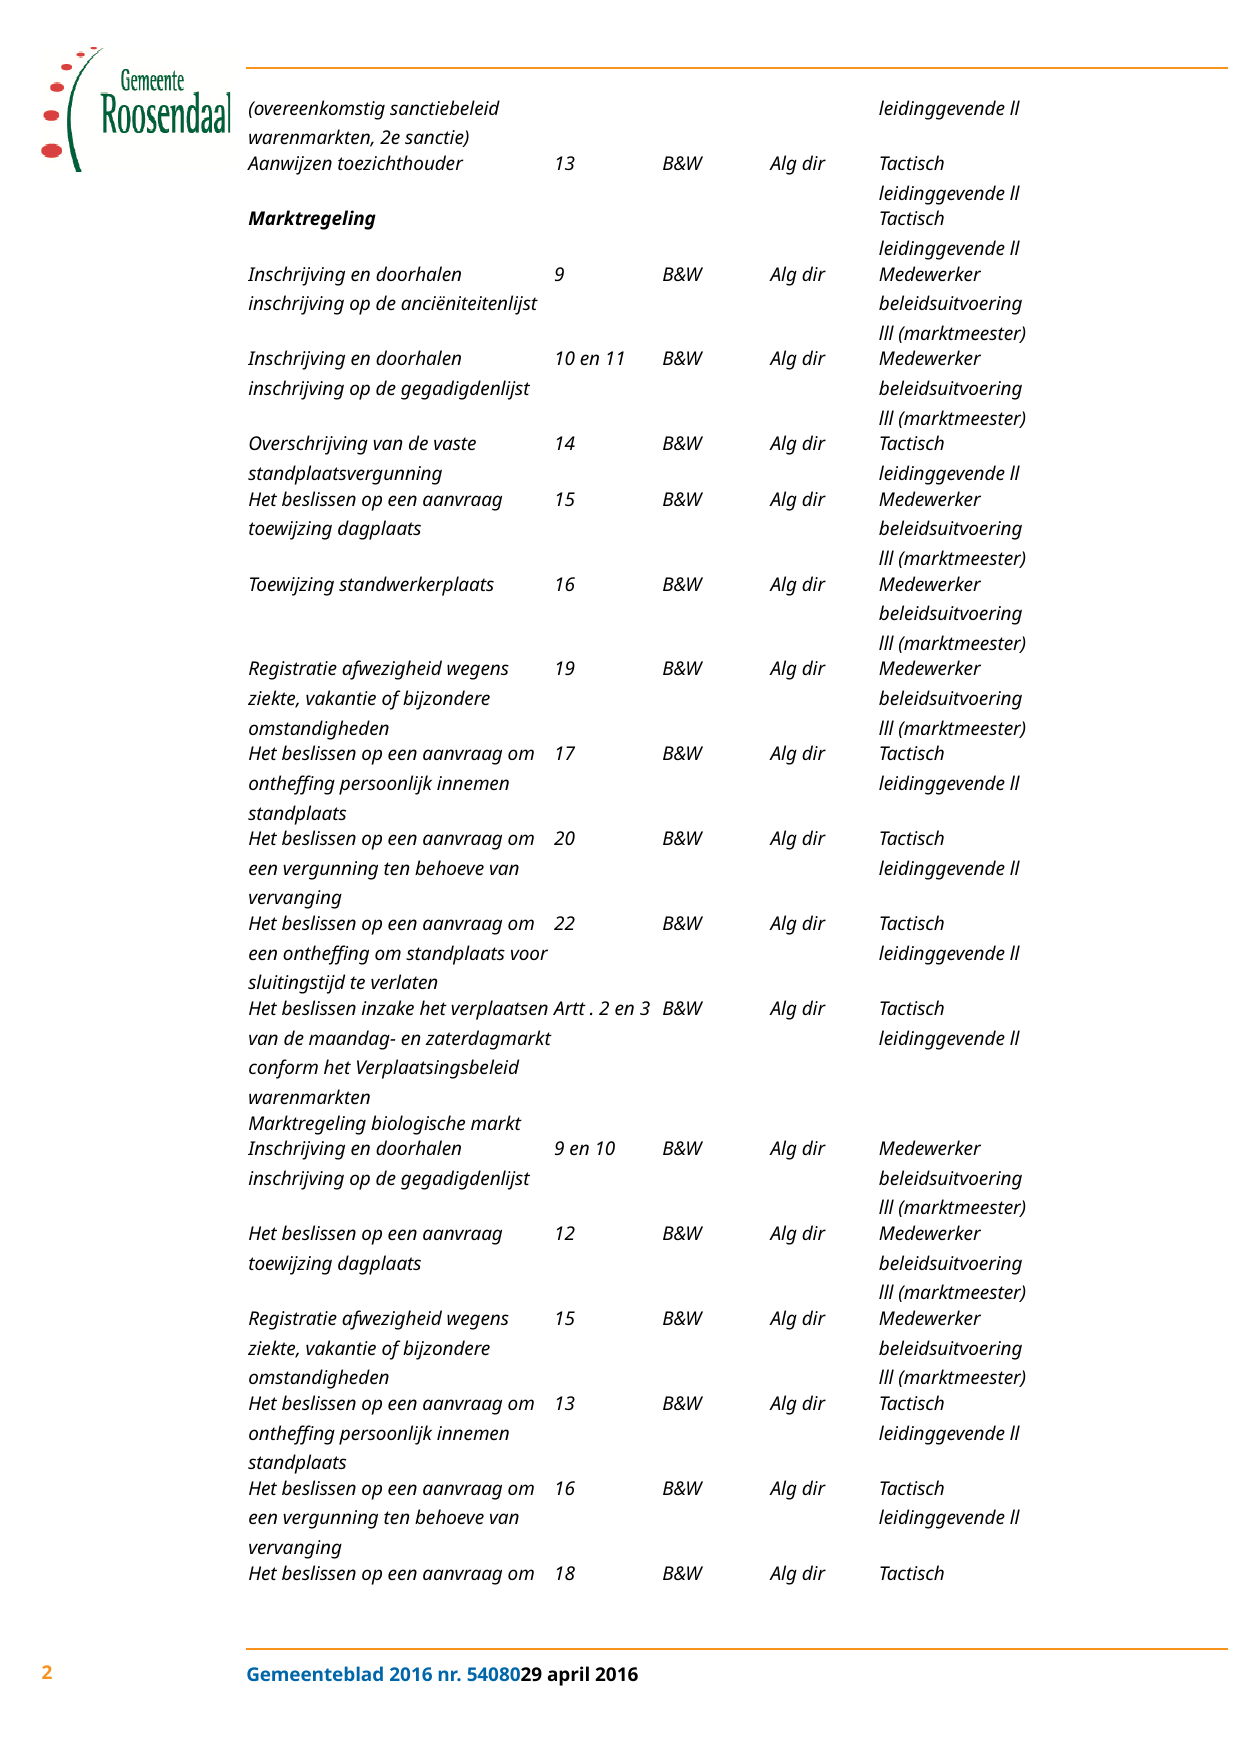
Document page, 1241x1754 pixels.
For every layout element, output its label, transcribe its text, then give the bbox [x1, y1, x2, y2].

table_cell Tactisch leidinggevende ll [879, 910, 1043, 995]
table_cell Inschrijving en doorhalen inschrijving op de gegadigdenlijst [248, 1135, 554, 1220]
table_cell 13 [554, 150, 662, 205]
table_cell Alg dir [770, 825, 879, 910]
table_cell B&W [662, 1305, 770, 1390]
table_cell Alg dir [770, 656, 879, 741]
table_cell [1043, 1560, 1152, 1586]
table_cell Tactisch leidinggevende ll [879, 825, 1043, 910]
table_cell (overeenkomstig sanctiebeleid warenmarkten, 2e sanctie) [248, 95, 554, 150]
table_cell Tactisch leidinggevende ll [879, 1475, 1043, 1560]
table_cell B&W [662, 995, 770, 1110]
table_cell B&W [662, 910, 770, 995]
table_cell Alg dir [770, 995, 879, 1110]
table_cell Het beslissen op een aanvraag om ontheffing persoonlijk innemen standplaats [248, 1390, 554, 1475]
table_cell Inschrijving en doorhalen inschrijving op de gegadigdenlijst [248, 346, 554, 431]
table_cell 16 [554, 1475, 662, 1560]
table_cell Artt . 2 en 3 [554, 995, 662, 1110]
table_cell Alg dir [770, 1135, 879, 1220]
table_cell Medewerker beleidsuitvoering lll (marktmeester) [879, 1220, 1043, 1305]
table_cell [1043, 95, 1152, 150]
table_cell B&W [662, 1220, 770, 1305]
table_cell [554, 95, 662, 150]
table_cell [1043, 150, 1152, 205]
table_cell 15 [554, 486, 662, 571]
table_cell [662, 1110, 770, 1135]
table_cell Alg dir [770, 910, 879, 995]
table_cell 16 [554, 571, 662, 656]
table_cell Inschrijving en doorhalen inschrijving op de anciëniteitenlijst [248, 261, 554, 346]
table_cell [1043, 1305, 1152, 1390]
table_cell Medewerker beleidsuitvoering lll (marktmeester) [879, 261, 1043, 346]
table_cell [1043, 995, 1152, 1110]
table_cell [1043, 1475, 1152, 1560]
table_cell 9 en 10 [554, 1135, 662, 1220]
table_cell Alg dir [770, 431, 879, 486]
table_cell B&W [662, 1135, 770, 1220]
table_cell [879, 1110, 1043, 1135]
table_cell [1043, 346, 1152, 431]
table_cell 10 en 11 [554, 346, 662, 431]
table_cell Medewerker beleidsuitvoering lll (marktmeester) [879, 486, 1043, 571]
table_cell Het beslissen op een aanvraag toewijzing dagplaats [248, 486, 554, 571]
table_cell Marktregeling [248, 205, 554, 261]
table_cell 9 [554, 261, 662, 346]
table_cell 18 [554, 1560, 662, 1586]
table_cell Alg dir [770, 741, 879, 825]
table_cell Het beslissen op een aanvraag om een ontheffing om standplaats voor sluitingstijd te verlaten [248, 910, 554, 995]
table_cell [1043, 741, 1152, 825]
table_cell Medewerker beleidsuitvoering lll (marktmeester) [879, 571, 1043, 656]
table_cell B&W [662, 1560, 770, 1586]
table_cell [1043, 431, 1152, 486]
table_cell Medewerker beleidsuitvoering lll (marktmeester) [879, 1305, 1043, 1390]
table_cell 14 [554, 431, 662, 486]
table_cell leidinggevende ll [879, 95, 1043, 150]
table_cell Medewerker beleidsuitvoering lll (marktmeester) [879, 346, 1043, 431]
table_cell [1043, 1220, 1152, 1305]
table_cell Alg dir [770, 1220, 879, 1305]
table_cell Het beslissen op een aanvraag toewijzing dagplaats [248, 1220, 554, 1305]
table_cell Alg dir [770, 346, 879, 431]
table_cell [1043, 205, 1152, 261]
table_cell [770, 205, 879, 261]
table_cell [1043, 656, 1152, 741]
table_cell [1043, 910, 1152, 995]
table_cell Medewerker beleidsuitvoering lll (marktmeester) [879, 1135, 1043, 1220]
table_cell B&W [662, 1475, 770, 1560]
table_cell Toewijzing standwerkerplaats [248, 571, 554, 656]
table_cell [554, 205, 662, 261]
table_cell Het beslissen op een aanvraag om een vergunning ten behoeve van vervanging [248, 825, 554, 910]
table_cell [770, 1110, 879, 1135]
table_cell Tactisch leidinggevende ll [879, 741, 1043, 825]
table_cell Het beslissen op een aanvraag om [248, 1560, 554, 1586]
table_cell [1043, 1390, 1152, 1475]
table_cell Tactisch leidinggevende ll [879, 205, 1043, 261]
table_cell B&W [662, 486, 770, 571]
table_cell Tactisch leidinggevende ll [879, 431, 1043, 486]
table_cell Alg dir [770, 1560, 879, 1586]
table_cell B&W [662, 346, 770, 431]
table_cell Medewerker beleidsuitvoering lll (marktmeester) [879, 656, 1043, 741]
picture [41, 47, 231, 172]
table_cell [554, 1110, 662, 1135]
table_cell Het beslissen op een aanvraag om een vergunning ten behoeve van vervanging [248, 1475, 554, 1560]
table_cell Alg dir [770, 486, 879, 571]
table_cell Alg dir [770, 1305, 879, 1390]
table_cell Tactisch leidinggevende ll [879, 995, 1043, 1110]
table_cell [1043, 825, 1152, 910]
table_cell Alg dir [770, 150, 879, 205]
table_cell 19 [554, 656, 662, 741]
table_cell [770, 95, 879, 150]
table_cell B&W [662, 1390, 770, 1475]
table_cell [1043, 571, 1152, 656]
table_cell Registratie afwezigheid wegens ziekte, vakantie of bijzondere omstandigheden [248, 1305, 554, 1390]
table_cell B&W [662, 150, 770, 205]
table_cell [662, 205, 770, 261]
table_cell Registratie afwezigheid wegens ziekte, vakantie of bijzondere omstandigheden [248, 656, 554, 741]
table_cell Tactisch leidinggevende ll [879, 150, 1043, 205]
table_cell Het beslissen op een aanvraag om ontheffing persoonlijk innemen standplaats [248, 741, 554, 825]
table_cell Overschrijving van de vaste standplaatsvergunning [248, 431, 554, 486]
table_cell B&W [662, 741, 770, 825]
table_cell 17 [554, 741, 662, 825]
table_cell Tactisch leidinggevende ll [879, 1390, 1043, 1475]
table_cell B&W [662, 825, 770, 910]
table_cell 20 [554, 825, 662, 910]
table_cell Alg dir [770, 261, 879, 346]
table_cell [1043, 261, 1152, 346]
table_cell B&W [662, 261, 770, 346]
table_cell B&W [662, 656, 770, 741]
table_cell [662, 95, 770, 150]
table_cell 12 [554, 1220, 662, 1305]
table_cell 13 [554, 1390, 662, 1475]
table_cell Tactisch [879, 1560, 1043, 1586]
table_cell 22 [554, 910, 662, 995]
table_cell [1043, 1110, 1152, 1135]
table_cell [1043, 486, 1152, 571]
table_cell Aanwijzen toezichthouder [248, 150, 554, 205]
table_cell Alg dir [770, 571, 879, 656]
table_cell Alg dir [770, 1390, 879, 1475]
table_cell Alg dir [770, 1475, 879, 1560]
table_cell B&W [662, 431, 770, 486]
table_cell [1043, 1135, 1152, 1220]
table_cell 15 [554, 1305, 662, 1390]
table_cell Marktregeling biologische markt [248, 1110, 554, 1135]
table_cell B&W [662, 571, 770, 656]
table_cell Het beslissen inzake het verplaatsen van de maandag- en zaterdagmarkt conform het Verplaatsingsbeleid warenmarkten [248, 995, 554, 1110]
